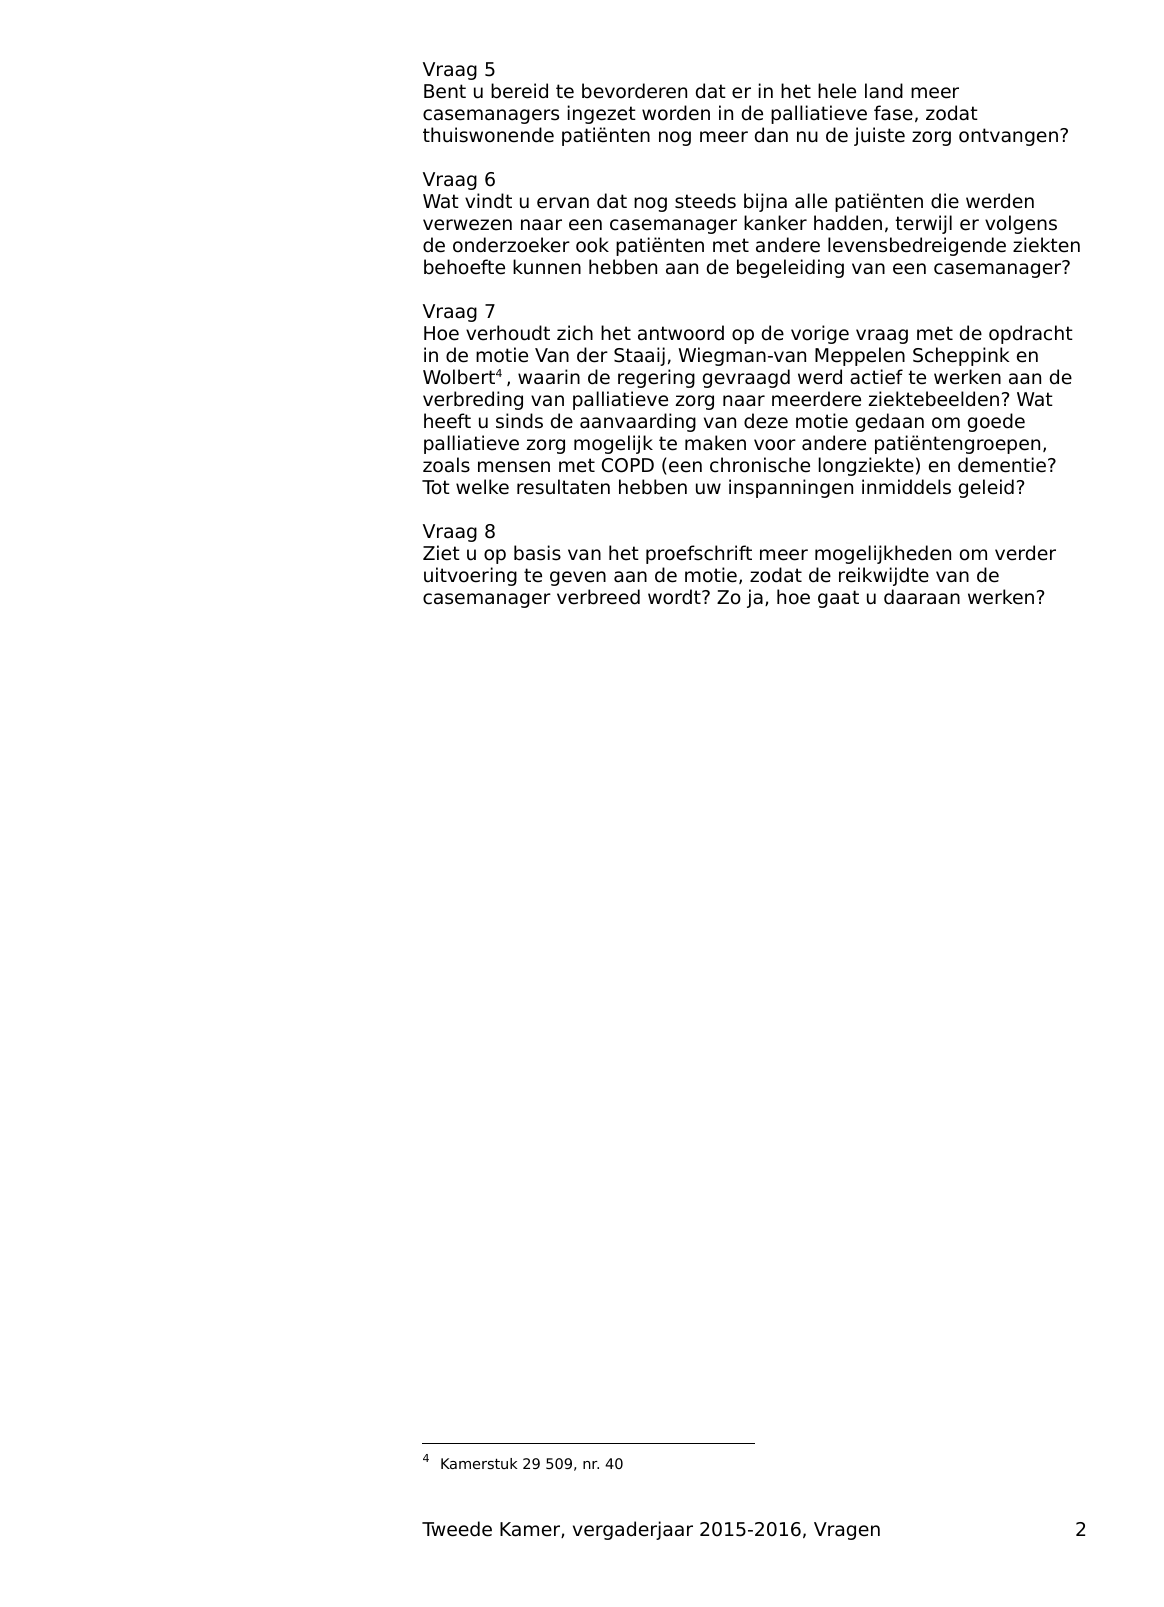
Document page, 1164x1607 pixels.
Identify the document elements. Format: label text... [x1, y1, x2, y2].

text Bent u bereid te bevorderen dat er in het hele land meer casemanagers ingezet worden in de palliatieve fase, zodat thuiswonende patiënten nog meer dan nu de juiste zorg ontvangen? [422, 81, 1087, 147]
text Hoe verhoudt zich het antwoord op de vorige vraag met de opdracht in de motie Van der Staaij, Wiegman-van Meppelen Scheppink en Wolbert, waarin de regering gevraagd werd actief te werken aan de verbreding van palliatieve zorg naar meerdere ziektebeelden? Wat heeft u sinds de aanvaarding van deze motie gedaan om goede palliatieve zorg mogelijk te maken voor andere patiëntengroepen, zoals mensen met COPD (een chronische longziekte) en dementie? Tot welke resultaten hebben uw inspanningen inmiddels geleid? [422, 323, 1087, 499]
text Ziet u op basis van het proefschrift meer mogelijkheden om verder uitvoering te geven aan de motie, zodat de reikwijdte van de casemanager verbreed wordt? Zo ja, hoe gaat u daaraan werken? [422, 543, 1087, 609]
text Vraag 5 [422, 59, 1087, 81]
text Kamerstuk 29 509, nr. 40 [422, 1452, 1087, 1474]
text Wat vindt u ervan dat nog steeds bijna alle patiënten die werden verwezen naar een casemanager kanker hadden, terwijl er volgens de onderzoeker ook patiënten met andere levensbedreigende ziekten behoefte kunnen hebben aan de begeleiding van een casemanager? [422, 191, 1087, 279]
text Vraag 7 [422, 301, 1087, 323]
text Vraag 6 [422, 169, 1087, 191]
text Vraag 8 [422, 521, 1087, 543]
